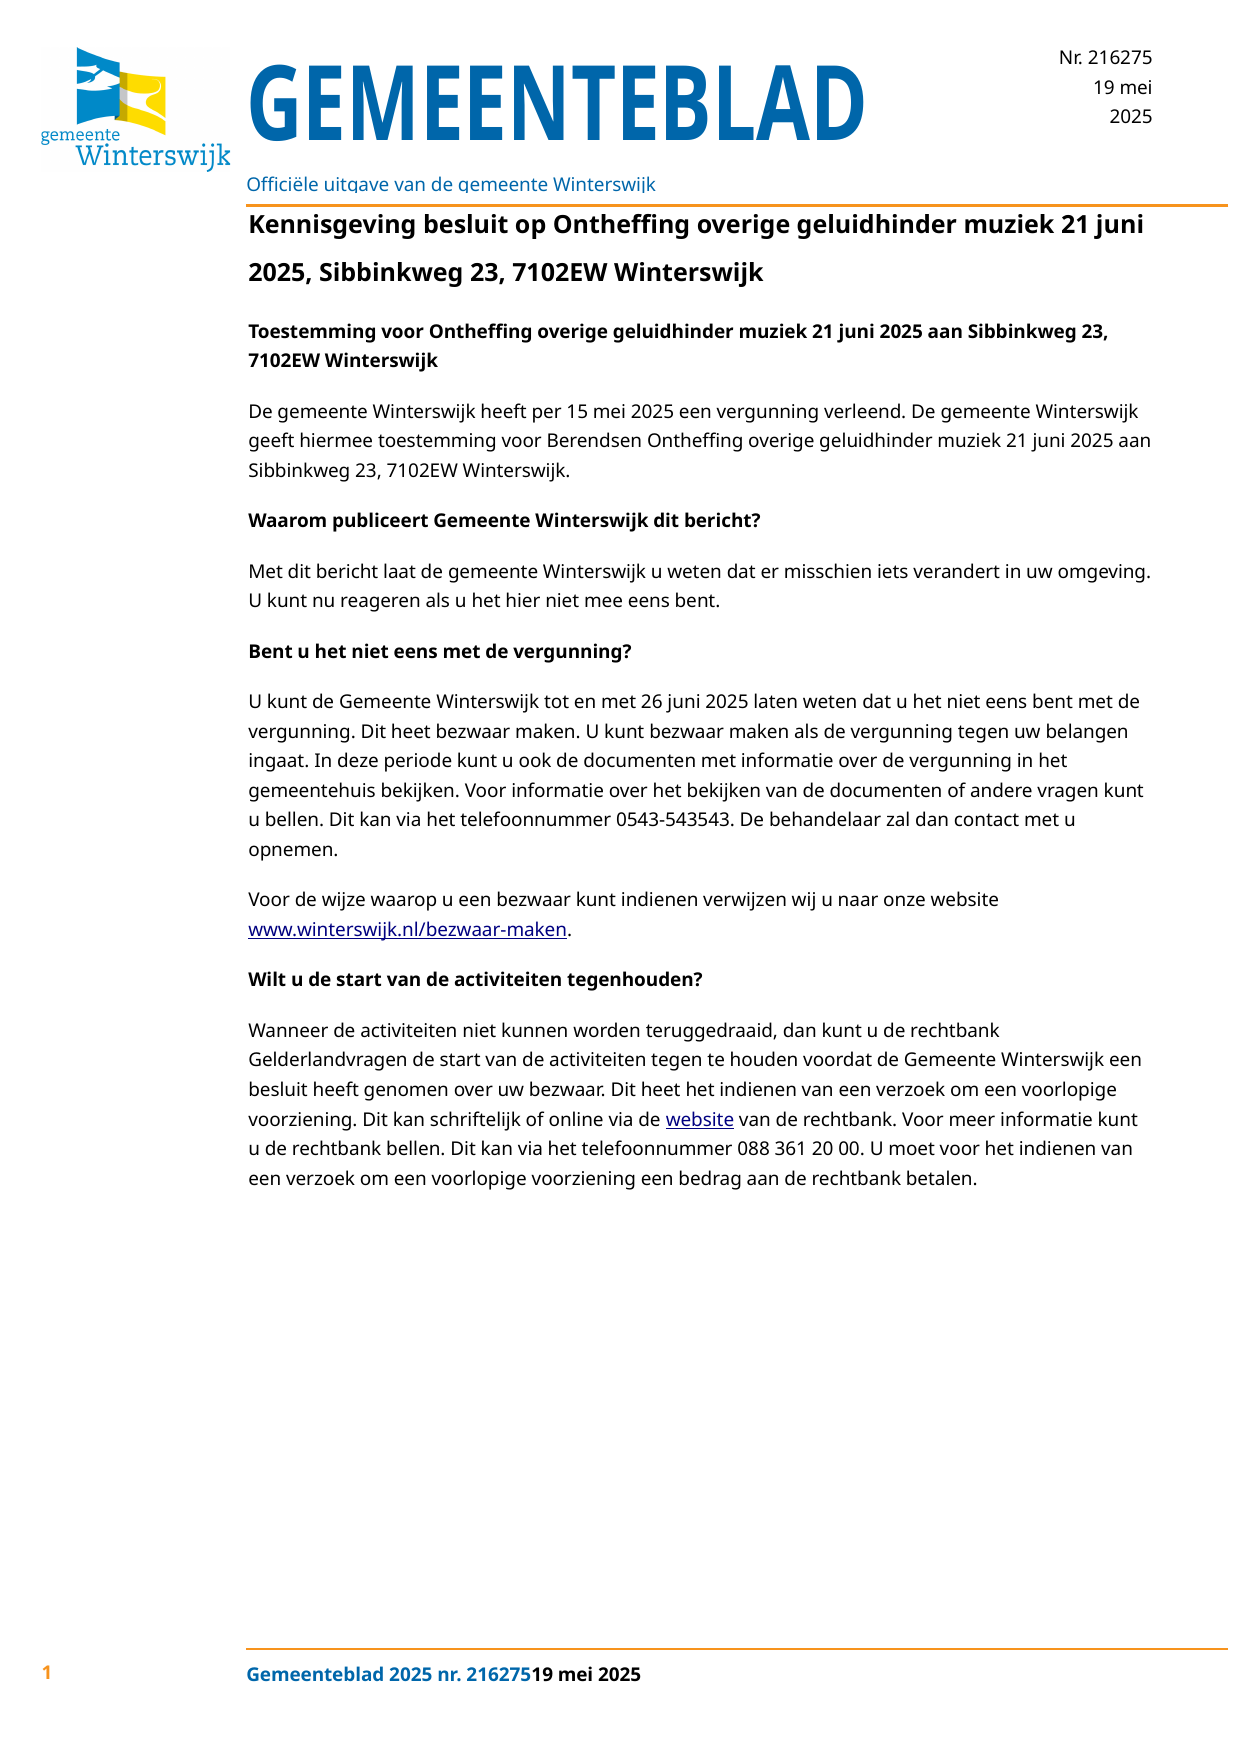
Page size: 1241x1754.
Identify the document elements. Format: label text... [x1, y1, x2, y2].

text Waarom publiceert Gemeente Winterswijk dit bericht? [248, 507, 1152, 533]
text Wanneer de activiteiten niet kunnen worden teruggedraaid, dan kunt u de rechtbank Gelderlandvragen de start van de activiteiten tegen te houden voordat de Gemeente Winterswijk een besluit heeft genomen over uw bezwaar. Dit heet het indienen van een verzoek om een voorlopige voorziening. Dit kan schriftelijk of online via de website van de rechtbank. Voor meer informatie kunt u de rechtbank bellen. Dit kan via het telefoonnummer 088 361 20 00. U moet voor het indienen van een verzoek om een voorlopige voorziening een bedrag aan de rechtbank betalen. [248, 1017, 1152, 1191]
text Bent u het niet eens met de vergunning? [248, 638, 1152, 664]
text Voor de wijze waarop u een bezwaar kunt indienen verwijzen wij u naar onze website www.winterswijk.nl/bezwaar-maken. [248, 887, 1152, 942]
text Kennisgeving besluit op Ontheffing overige geluidhinder muziek 21 juni 2025, Sibbinkweg 23, 7102EW Winterswijk [248, 207, 1152, 288]
text Met dit bericht laat de gemeente Winterswijk u weten dat er misschien iets verandert in uw omgeving. U kunt nu reageren als u het hier niet mee eens bent. [248, 558, 1152, 613]
text Wilt u de start van de activiteiten tegenhouden? [248, 967, 1152, 992]
text U kunt de Gemeente Winterswijk tot en met 26 juni 2025 laten weten dat u het niet eens bent met de vergunning. Dit heet bezwaar maken. U kunt bezwaar maken als de vergunning tegen uw belangen ingaat. In deze periode kunt u ook de documenten met informatie over de vergunning in het gemeentehuis bekijken. Voor informatie over het bekijken van de documenten of andere vragen kunt u bellen. Dit kan via het telefoonnummer 0543-543543. De behandelaar zal dan contact met u opnemen. [248, 688, 1152, 862]
picture [225, 153, 231, 162]
text Toestemming voor Ontheffing overige geluidhinder muziek 21 juni 2025 aan Sibbinkweg 23, 7102EW Winterswijk [248, 318, 1152, 373]
picture [41, 47, 231, 172]
text De gemeente Winterswijk heeft per 15 mei 2025 een vergunning verleend. De gemeente Winterswijk geeft hiermee toestemming voor Berendsen Ontheffing overige geluidhinder muziek 21 juni 2025 aan Sibbinkweg 23, 7102EW Winterswijk. [248, 398, 1152, 483]
